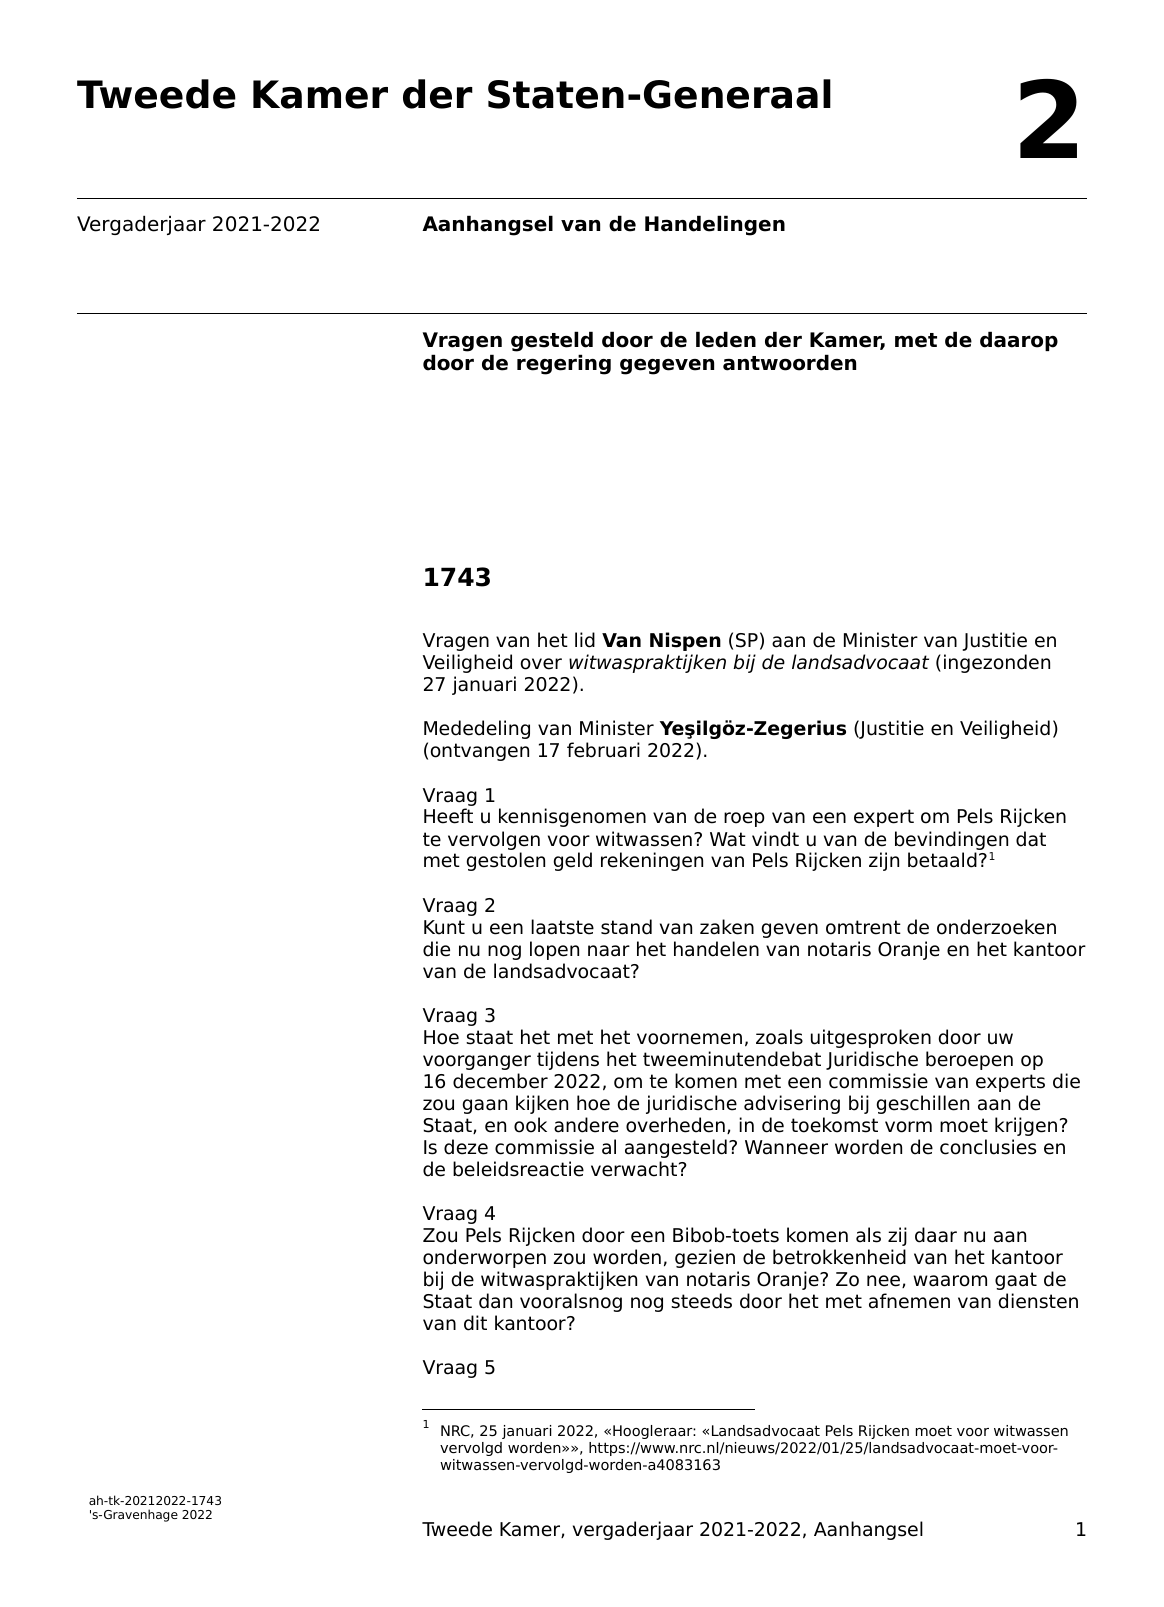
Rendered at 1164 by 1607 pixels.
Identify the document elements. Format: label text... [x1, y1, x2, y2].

text ah-tk-20212022-1743 [88, 1494, 323, 1508]
text Vraag 1 [422, 784, 1087, 806]
table_cell Vergaderjaar 2021-2022 [77, 199, 422, 313]
text Zou Pels Rijcken door een Bibob-toets komen als zij daar nu aan onderworpen zou worden, gezien de betrokkenheid van het kantoor bij de witwaspraktijken van notaris Oranje? Zo nee, waarom gaat de Staat dan vooralsnog nog steeds door het met afnemen van diensten van dit kantoor? [422, 1225, 1087, 1334]
text 1743 [422, 563, 1087, 592]
table_header Tweede Kamer der Staten-Generaal [77, 59, 886, 198]
text 's-Gravenhage 2022 [88, 1508, 323, 1522]
text Heeft u kennisgenomen van de roep van een expert om Pels Rijcken te vervolgen voor witwassen? Wat vindt u van de bevindingen dat met gestolen geld rekeningen van Pels Rijcken zijn betaald? [422, 806, 1087, 872]
text NRC, 25 januari 2022, «Hoogleraar: «Landsadvocaat Pels Rijcken moet voor witwassen vervolgd worden»», https://www.nrc.nl/nieuws/2022/01/25/landsadvocaat-moet-voor-witwassen-vervolgd-worden-a4083163 [422, 1418, 1087, 1474]
text Kunt u een laatste stand van zaken geven omtrent de onderzoeken die nu nog lopen naar het handelen van notaris Oranje en het kantoor van de landsadvocaat? [422, 917, 1087, 982]
text Hoe staat het met het voornemen, zoals uitgesproken door uw voorganger tijdens het tweeminutendebat Juridische beroepen op 16 december 2022, om te komen met een commissie van experts die zou gaan kijken hoe de juridische advisering bij geschillen aan de Staat, en ook andere overheden, in de toekomst vorm moet krijgen? Is deze commissie al aangesteld? Wanneer worden de conclusies en de beleidsreactie verwacht? [422, 1027, 1087, 1181]
text Vragen van het lid Van Nispen (SP) aan de Minister van Justitie en Veiligheid over witwaspraktijken bij de landsadvocaat (ingezonden 27 januari 2022). [422, 630, 1087, 696]
table_header 2 [886, 59, 1087, 198]
text Vraag 2 [422, 894, 1087, 917]
text Vraag 3 [422, 1005, 1087, 1027]
text Vraag 5 [422, 1357, 1087, 1379]
text Vraag 4 [422, 1203, 1087, 1225]
table_cell Aanhangsel van de Handelingen [422, 199, 1087, 313]
table_cell Vragen gesteld door de leden der Kamer, met de daarop door de regering gegeven antwoorden [422, 314, 1087, 375]
table_cell [77, 314, 422, 375]
text Mededeling van Minister Yeşilgöz-Zegerius (Justitie en Veiligheid) (ontvangen 17 februari 2022). [422, 718, 1087, 762]
